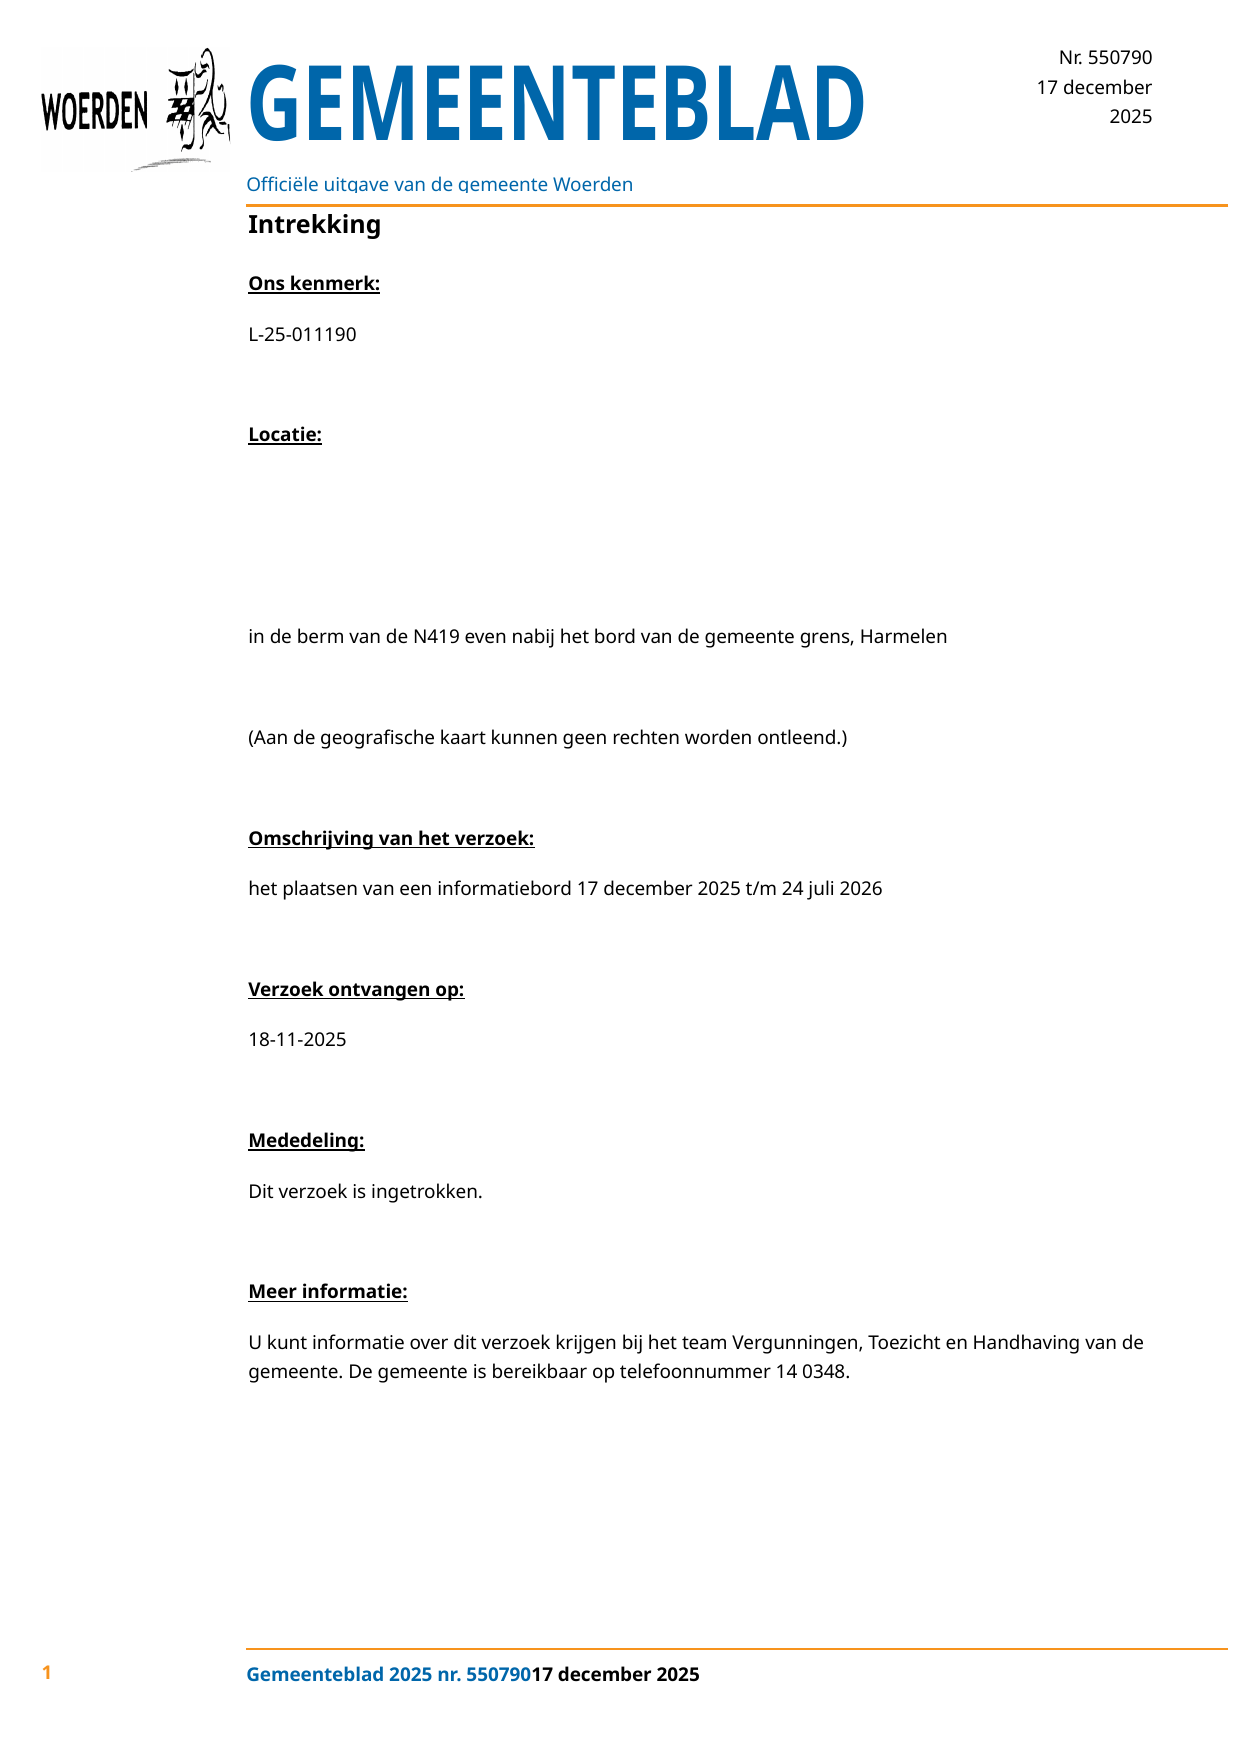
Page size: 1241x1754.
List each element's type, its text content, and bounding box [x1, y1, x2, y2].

text Ons kenmerk: [248, 270, 1152, 296]
text Locatie: [248, 422, 1152, 447]
text L-25-011190 [248, 321, 1152, 346]
text Meer informatie: [248, 1279, 1152, 1304]
text Dit verzoek is ingetrokken. [248, 1178, 1152, 1203]
text U kunt informatie over dit verzoek krijgen bij het team Vergunningen, Toezicht en Handhaving van de gemeente. De gemeente is bereikbaar op telefoonnummer 14 0348. [248, 1329, 1152, 1384]
text in de berm van de N419 even nabij het bord van de gemeente grens, Harmelen [248, 623, 1152, 649]
text het plaatsen van een informatiebord 17 december 2025 t/m 24 juli 2026 [248, 875, 1152, 901]
text (Aan de geografische kaart kunnen geen rechten worden ontleend.) [248, 724, 1152, 750]
text Mededeling: [248, 1127, 1152, 1153]
picture [41, 47, 231, 172]
text 18-11-2025 [248, 1027, 1152, 1052]
text Intrekking [248, 207, 1152, 241]
text Omschrijving van het verzoek: [248, 825, 1152, 851]
text Verzoek ontvangen op: [248, 976, 1152, 1002]
